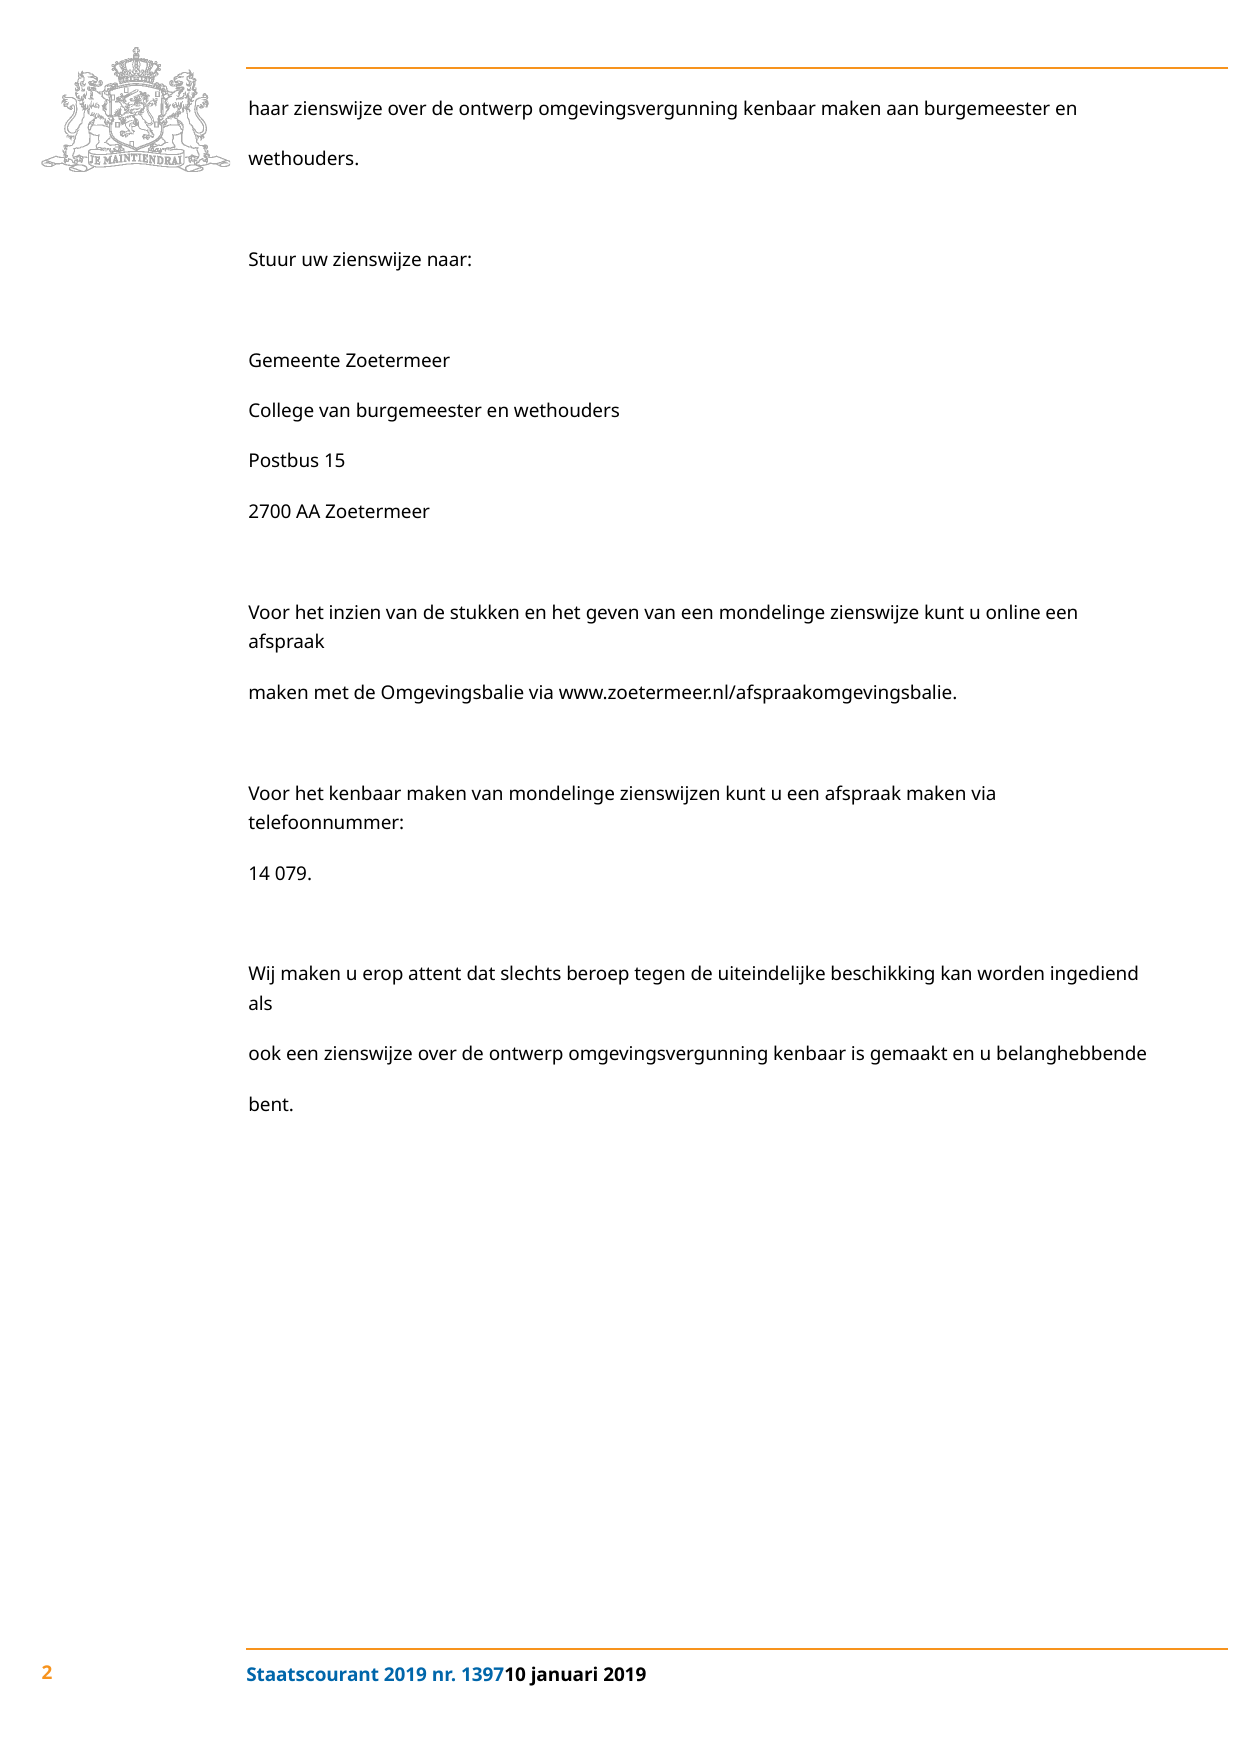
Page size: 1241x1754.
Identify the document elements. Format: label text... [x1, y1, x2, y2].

text 2700 AA Zoetermeer [248, 498, 1152, 524]
text 14 079. [248, 860, 1152, 886]
text wethouders. [248, 145, 1152, 171]
text haar zienswijze over de ontwerp omgevingsvergunning kenbaar maken aan burgemeester en [248, 95, 1152, 121]
text Voor het kenbaar maken van mondelinge zienswijzen kunt u een afspraak maken via telefoonnummer: [248, 780, 1152, 835]
text College van burgemeester en wethouders [248, 397, 1152, 423]
text Wij maken u erop attent dat slechts beroep tegen de uiteindelijke beschikking kan worden ingediend als [248, 961, 1152, 1016]
text Stuur uw zienswijze naar: [248, 246, 1152, 272]
text maken met de Omgevingsbalie via www.zoetermeer.nl/afspraakomgevingsbalie. [248, 679, 1152, 705]
text Gemeente Zoetermeer [248, 347, 1152, 373]
picture [41, 47, 231, 172]
text bent. [248, 1091, 1152, 1117]
text ook een zienswijze over de ontwerp omgevingsvergunning kenbaar is gemaakt en u belanghebbende [248, 1041, 1152, 1066]
text Postbus 15 [248, 448, 1152, 473]
text Voor het inzien van de stukken en het geven van een mondelinge zienswijze kunt u online een afspraak [248, 599, 1152, 654]
